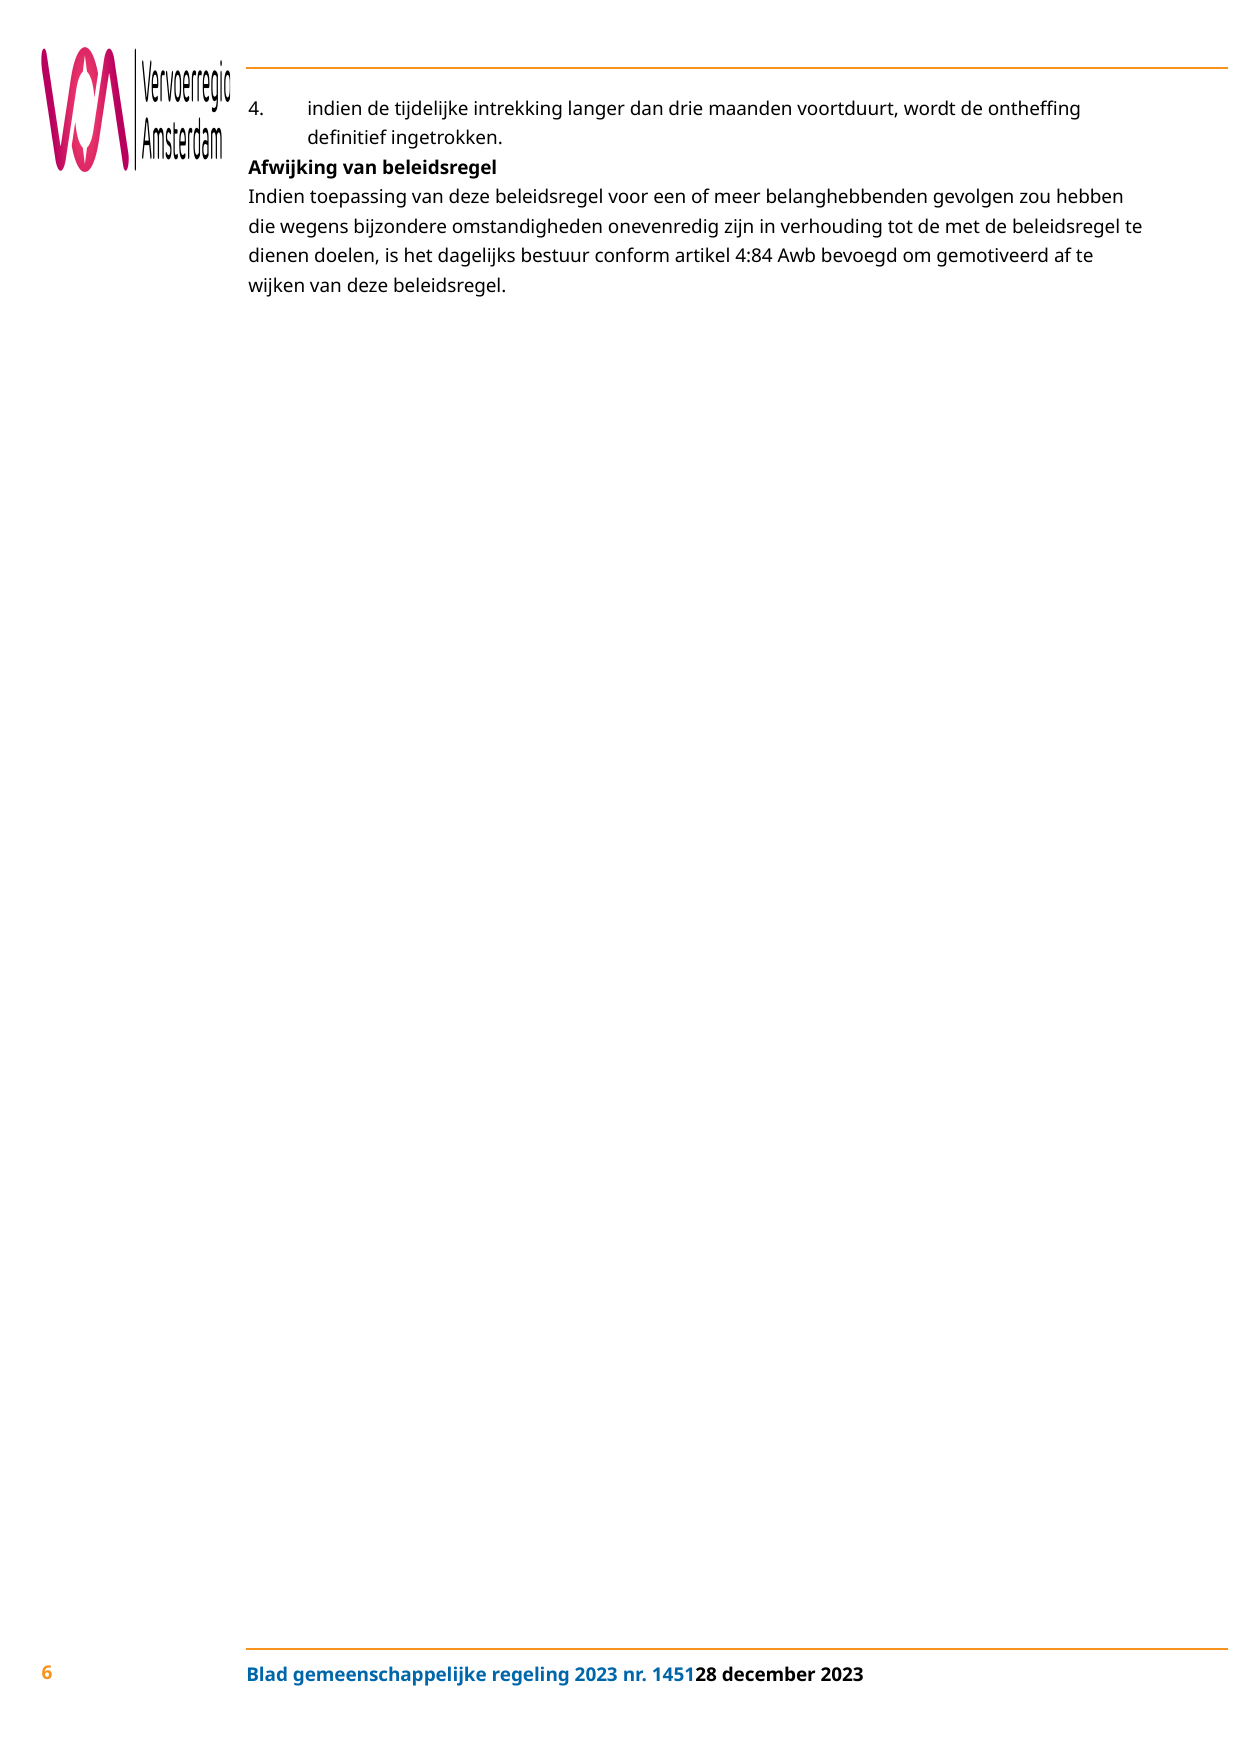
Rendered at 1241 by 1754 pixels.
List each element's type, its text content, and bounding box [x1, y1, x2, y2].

picture [41, 47, 231, 172]
text Afwijking van beleidsregel [248, 154, 1152, 180]
text Indien toepassing van deze beleidsregel voor een of meer belanghebbenden gevolgen zou hebben die wegens bijzondere omstandigheden onevenredig zijn in verhouding tot de met de beleidsregel te dienen doelen, is het dagelijks bestuur conform artikel 4:84 Awb bevoegd om gemotiveerd af te wijken van deze beleidsregel. [248, 183, 1152, 298]
list indien de tijdelijke intrekking langer dan drie maanden voortduurt, wordt de ontheffing definitief ingetrokken. [248, 95, 1152, 150]
